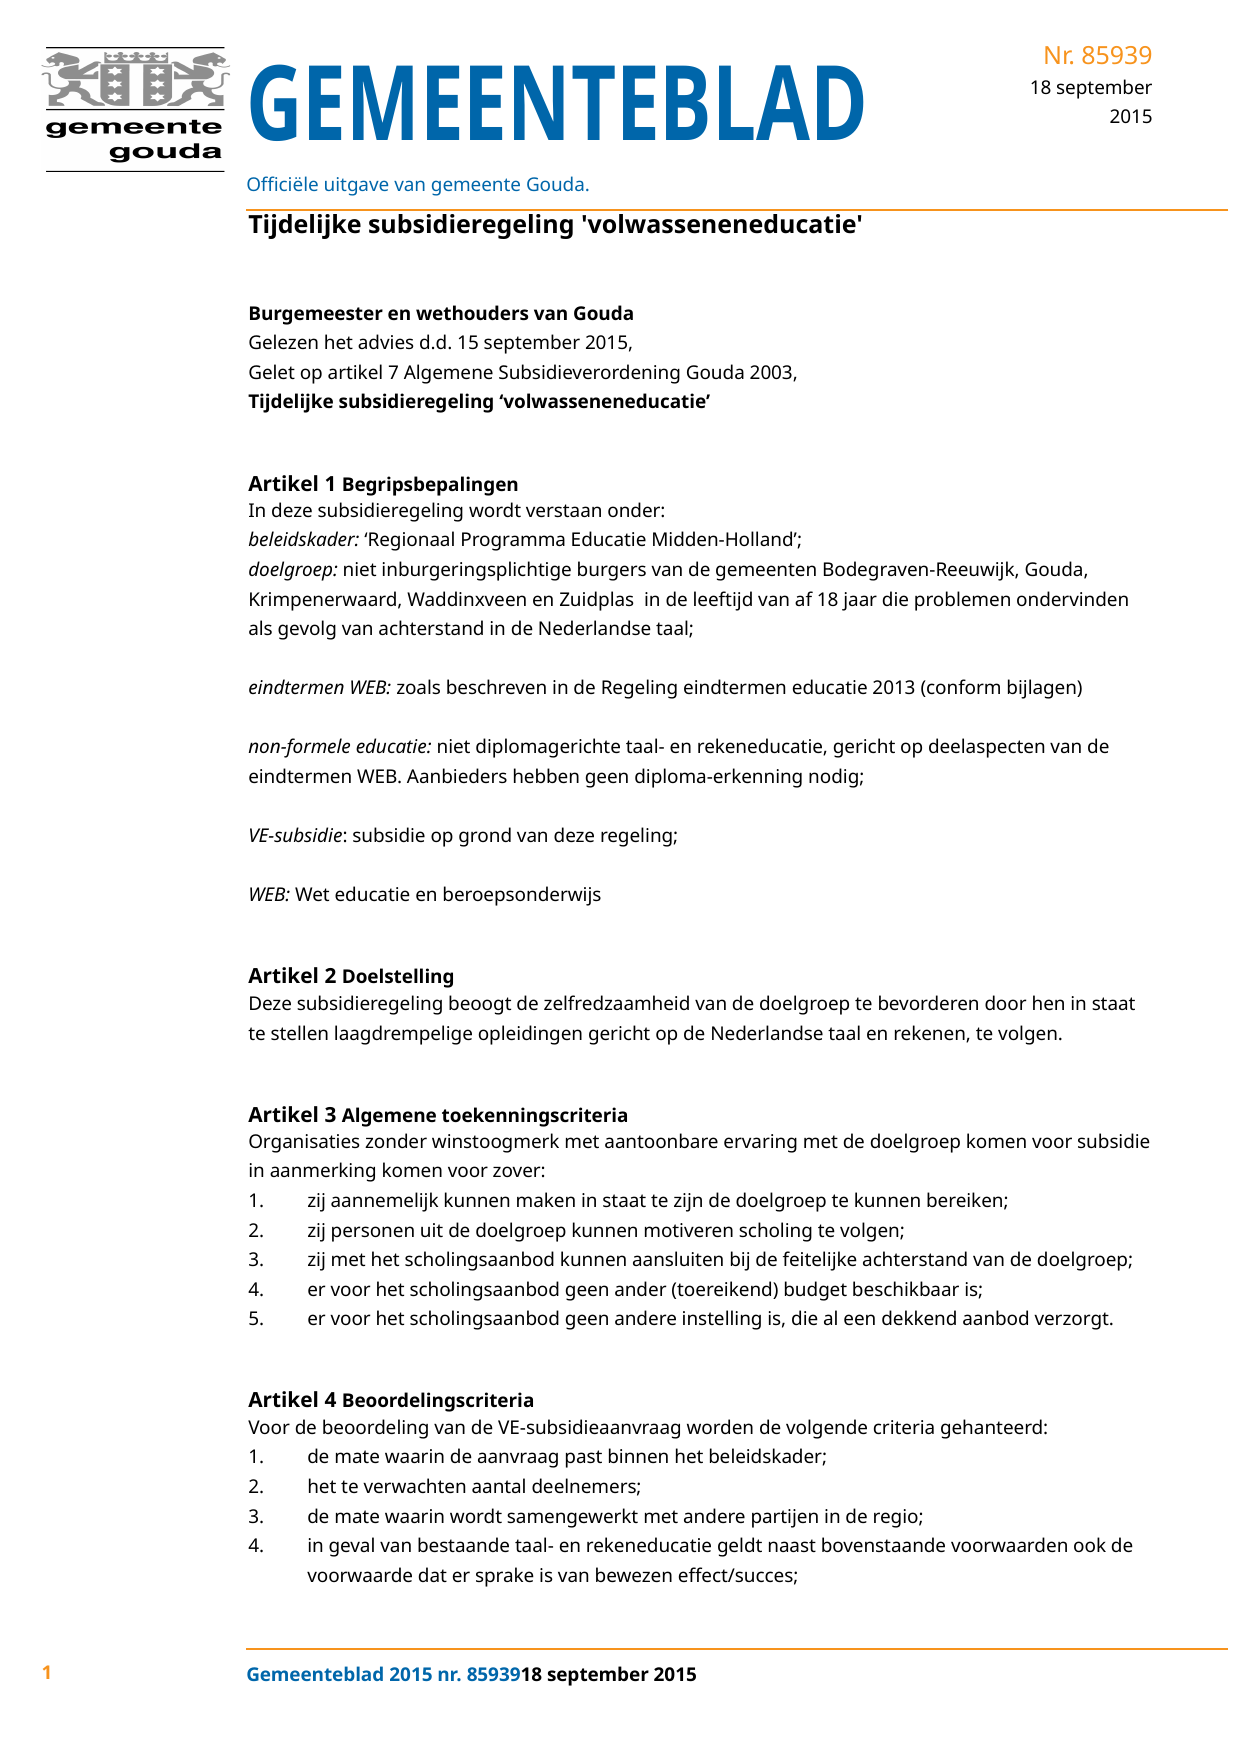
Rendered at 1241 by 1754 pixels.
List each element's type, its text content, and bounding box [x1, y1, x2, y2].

list het te verwachten aantal deelnemers; [248, 1473, 1152, 1499]
text Gelet op artikel 7 Algemene Subsidieverordening Gouda 2003, [248, 359, 1152, 385]
text doelgroep: niet inburgeringsplichtige burgers van de gemeenten Bodegraven-Reeuwijk, Gouda, Krimpenerwaard, Waddinxveen en Zuidplas in de leeftijd van af 18 jaar die problemen ondervinden als gevolg van achterstand in de Nederlandse taal; [248, 556, 1152, 641]
text non-formele educatie: niet diplomagerichte taal- en rekeneducatie, gericht op deelaspecten van de eindtermen WEB. Aanbieders hebben geen diploma-erkenning nodig; [248, 734, 1152, 789]
text Organisaties zonder winstoogmerk met aantoonbare ervaring met de doelgroep komen voor subsidie in aanmerking komen voor zover: [248, 1128, 1152, 1183]
picture [41, 47, 231, 172]
text beleidskader: ‘Regionaal Programma Educatie Midden-Holland’; [248, 527, 1152, 552]
text Gelezen het advies d.d. 15 september 2015, [248, 329, 1152, 355]
text Artikel 2 Doelstelling [248, 962, 1152, 990]
text WEB: Wet educatie en beroepsonderwijs [248, 882, 1152, 907]
list de mate waarin wordt samengewerkt met andere partijen in de regio; [248, 1503, 1152, 1528]
text Artikel 3 Algemene toekenningscriteria [248, 1100, 1152, 1128]
text Artikel 4 Beoordelingscriteria [248, 1386, 1152, 1414]
list de mate waarin de aanvraag past binnen het beleidskader; [248, 1444, 1152, 1469]
list zij personen uit de doelgroep kunnen motiveren scholing te volgen; [248, 1217, 1152, 1243]
list zij aannemelijk kunnen maken in staat te zijn de doelgroep te kunnen bereiken; [248, 1187, 1152, 1213]
text eindtermen WEB: zoals beschreven in de Regeling eindtermen educatie 2013 (conform bijlagen) [248, 674, 1152, 700]
text Tijdelijke subsidieregeling 'volwasseneneducatie' [248, 211, 1152, 241]
list zij met het scholingsaanbod kunnen aansluiten bij de feitelijke achterstand van de doelgroep; [248, 1246, 1152, 1272]
list in geval van bestaande taal- en rekeneducatie geldt naast bovenstaande voorwaarden ook de voorwaarde dat er sprake is van bewezen effect/succes; [248, 1532, 1152, 1588]
text In deze subsidieregeling wordt verstaan onder: [248, 497, 1152, 523]
list er voor het scholingsaanbod geen ander (toereikend) budget beschikbaar is; [248, 1276, 1152, 1302]
text Burgemeester en wethouders van Gouda [248, 300, 1152, 326]
list er voor het scholingsaanbod geen andere instelling is, die al een dekkend aanbod verzorgt. [248, 1306, 1152, 1331]
text Voor de beoordeling van de VE-subsidieaanvraag worden de volgende criteria gehanteerd: [248, 1414, 1152, 1440]
text Deze subsidieregeling beoogt de zelfredzaamheid van de doelgroep te bevorderen door hen in staat te stellen laagdrempelige opleidingen gericht op de Nederlandse taal en rekenen, te volgen. [248, 990, 1152, 1045]
text Artikel 1 Begripsbepalingen [248, 469, 1152, 497]
text Tijdelijke subsidieregeling ‘volwasseneneducatie’ [248, 389, 1152, 414]
text VE-subsidie: subsidie op grond van deze regeling; [248, 822, 1152, 848]
